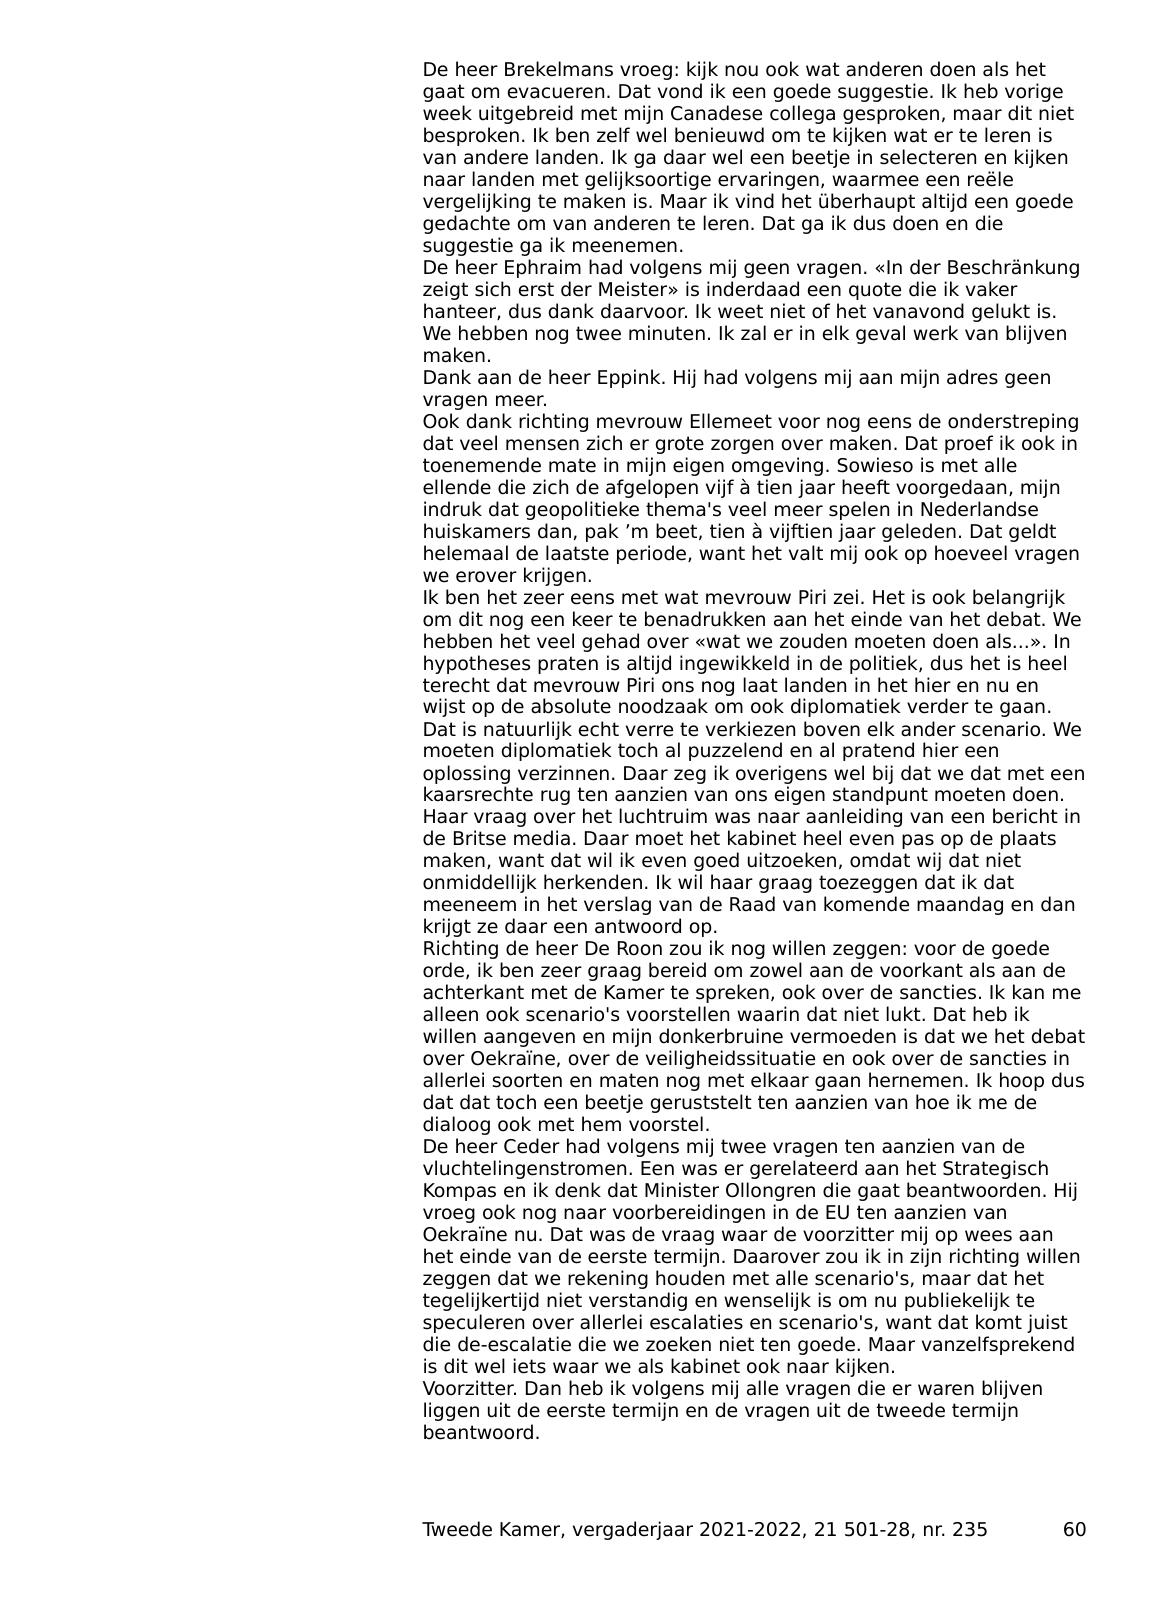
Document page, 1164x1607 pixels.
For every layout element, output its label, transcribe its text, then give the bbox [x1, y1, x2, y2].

text De heer Ceder had volgens mij twee vragen ten aanzien van de vluchtelingenstromen. Een was er gerelateerd aan het Strategisch Kompas en ik denk dat Minister Ollongren die gaat beantwoorden. Hij vroeg ook nog naar voorbereidingen in de EU ten aanzien van Oekraïne nu. Dat was de vraag waar de voorzitter mij op wees aan het einde van de eerste termijn. Daarover zou ik in zijn richting willen zeggen dat we rekening houden met alle scenario's, maar dat het tegelijkertijd niet verstandig en wenselijk is om nu publiekelijk te speculeren over allerlei escalaties en scenario's, want dat komt juist die de-escalatie die we zoeken niet ten goede. Maar vanzelfsprekend is dit wel iets waar we als kabinet ook naar kijken. [422, 1136, 1087, 1378]
text De heer Ephraim had volgens mij geen vragen. «In der Beschränkung zeigt sich erst der Meister» is inderdaad een quote die ik vaker hanteer, dus dank daarvoor. Ik weet niet of het vanavond gelukt is. We hebben nog twee minuten. Ik zal er in elk geval werk van blijven maken. [422, 257, 1087, 367]
text Dank aan de heer Eppink. Hij had volgens mij aan mijn adres geen vragen meer. [422, 367, 1087, 411]
text Voorzitter. Dan heb ik volgens mij alle vragen die er waren blijven liggen uit de eerste termijn en de vragen uit de tweede termijn beantwoord. [422, 1378, 1087, 1444]
text De heer Brekelmans vroeg: kijk nou ook wat anderen doen als het gaat om evacueren. Dat vond ik een goede suggestie. Ik heb vorige week uitgebreid met mijn Canadese collega gesproken, maar dit niet besproken. Ik ben zelf wel benieuwd om te kijken wat er te leren is van andere landen. Ik ga daar wel een beetje in selecteren en kijken naar landen met gelijksoortige ervaringen, waarmee een reële vergelijking te maken is. Maar ik vind het überhaupt altijd een goede gedachte om van anderen te leren. Dat ga ik dus doen en die suggestie ga ik meenemen. [422, 59, 1087, 257]
text Ik ben het zeer eens met wat mevrouw Piri zei. Het is ook belangrijk om dit nog een keer te benadrukken aan het einde van het debat. We hebben het veel gehad over «wat we zouden moeten doen als...». In hypotheses praten is altijd ingewikkeld in de politiek, dus het is heel terecht dat mevrouw Piri ons nog laat landen in het hier en nu en wijst op de absolute noodzaak om ook diplomatiek verder te gaan. Dat is natuurlijk echt verre te verkiezen boven elk ander scenario. We moeten diplomatiek toch al puzzelend en al pratend hier een oplossing verzinnen. Daar zeg ik overigens wel bij dat we dat met een kaarsrechte rug ten aanzien van ons eigen standpunt moeten doen. [422, 587, 1087, 806]
text Haar vraag over het luchtruim was naar aanleiding van een bericht in de Britse media. Daar moet het kabinet heel even pas op de plaats maken, want dat wil ik even goed uitzoeken, omdat wij dat niet onmiddellijk herkenden. Ik wil haar graag toezeggen dat ik dat meeneem in het verslag van de Raad van komende maandag en dan krijgt ze daar een antwoord op. [422, 806, 1087, 938]
text Richting de heer De Roon zou ik nog willen zeggen: voor de goede orde, ik ben zeer graag bereid om zowel aan de voorkant als aan de achterkant met de Kamer te spreken, ook over de sancties. Ik kan me alleen ook scenario's voorstellen waarin dat niet lukt. Dat heb ik willen aangeven en mijn donkerbruine vermoeden is dat we het debat over Oekraïne, over de veiligheidssituatie en ook over de sancties in allerlei soorten en maten nog met elkaar gaan hernemen. Ik hoop dus dat dat toch een beetje geruststelt ten aanzien van hoe ik me de dialoog ook met hem voorstel. [422, 938, 1087, 1136]
text Ook dank richting mevrouw Ellemeet voor nog eens de onderstreping dat veel mensen zich er grote zorgen over maken. Dat proef ik ook in toenemende mate in mijn eigen omgeving. Sowieso is met alle ellende die zich de afgelopen vijf à tien jaar heeft voorgedaan, mijn indruk dat geopolitieke thema's veel meer spelen in Nederlandse huiskamers dan, pak ’m beet, tien à vijftien jaar geleden. Dat geldt helemaal de laatste periode, want het valt mij ook op hoeveel vragen we erover krijgen. [422, 411, 1087, 587]
